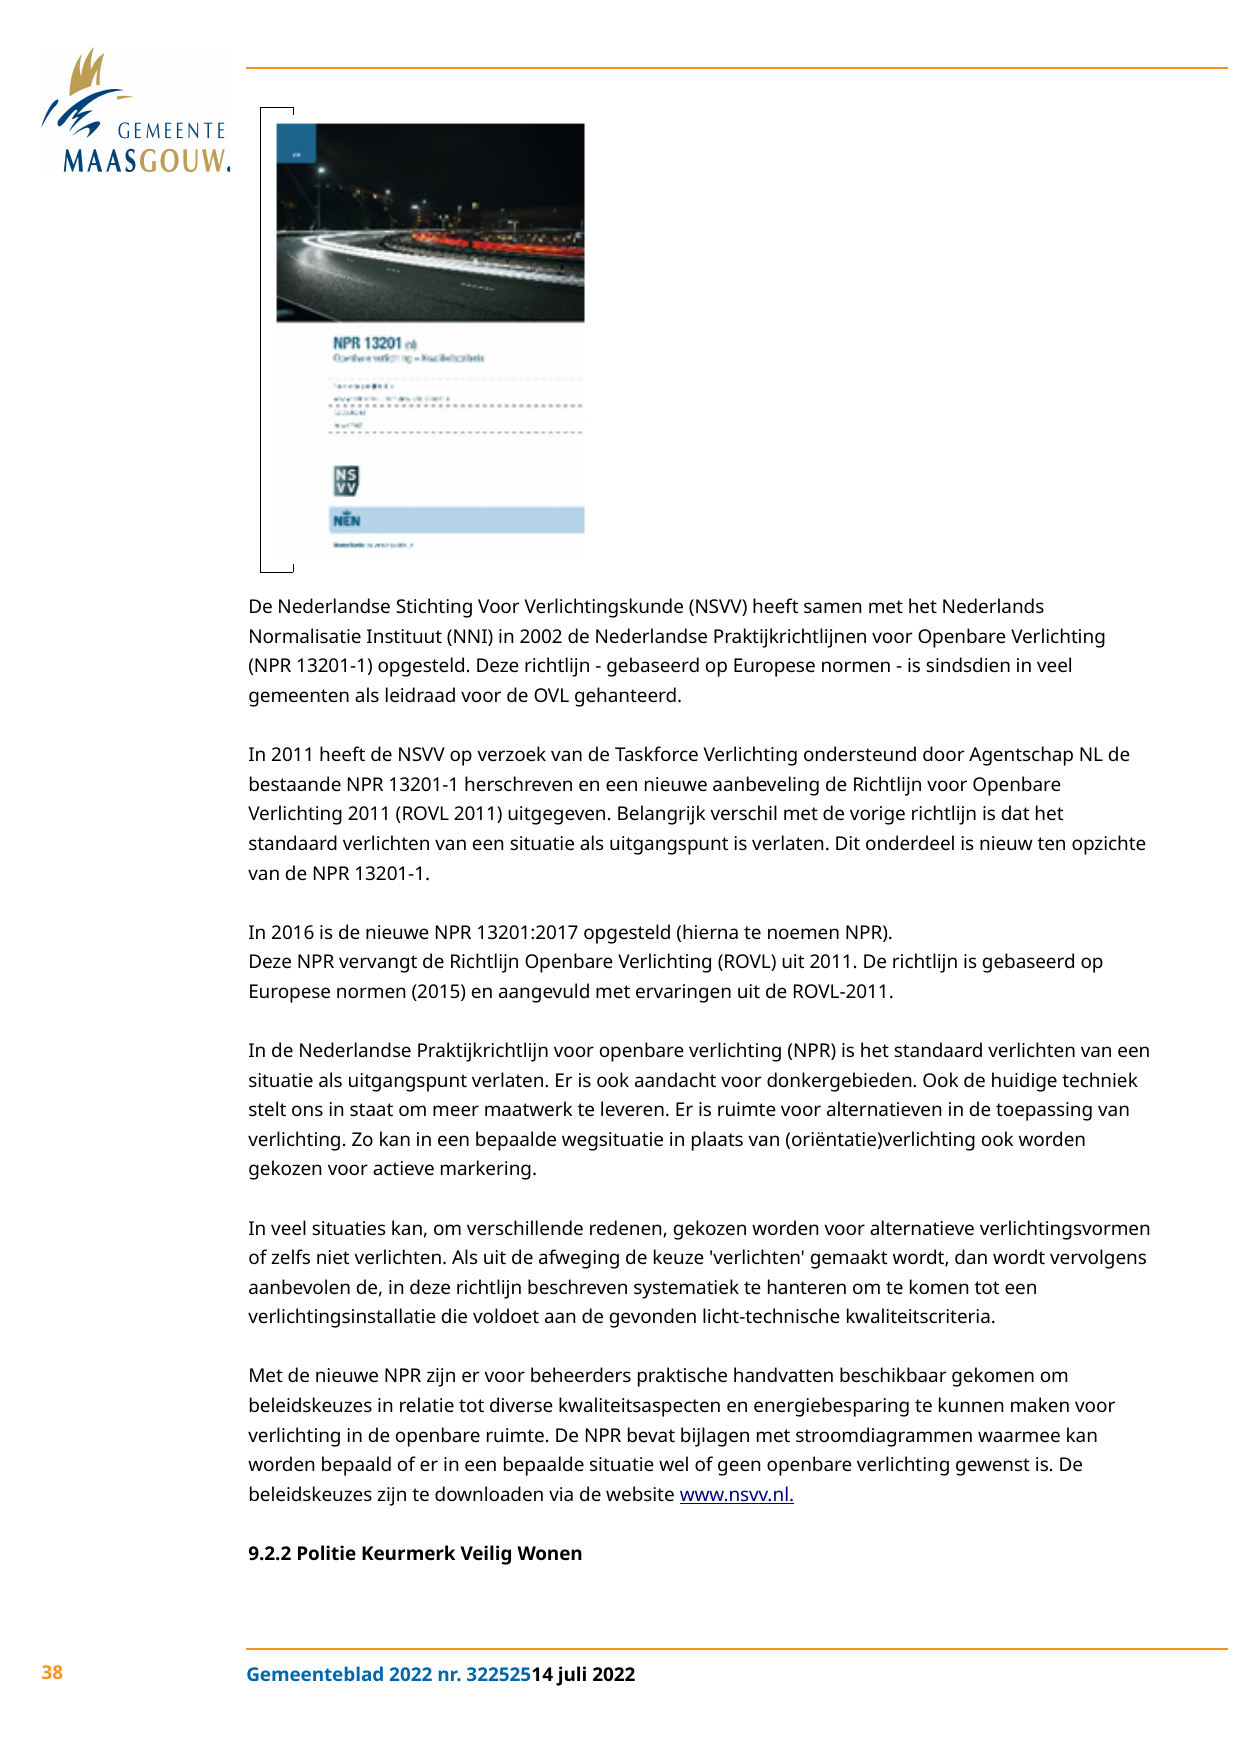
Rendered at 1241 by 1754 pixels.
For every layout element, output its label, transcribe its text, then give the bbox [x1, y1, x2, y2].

text In veel situaties kan, om verschillende redenen, gekozen worden voor alternatieve verlichtingsvormen of zelfs niet verlichten. Als uit de afweging de keuze 'verlichten' gemaakt wordt, dan wordt vervolgens aanbevolen de, in deze richtlijn beschreven systematiek te hanteren om te komen tot een verlichtingsinstallatie die voldoet aan de gevonden licht-technische kwaliteitscriteria. [248, 1215, 1152, 1329]
text De Nederlandse Stichting Voor Verlichtingskunde (NSVV) heeft samen met het Nederlands Normalisatie Instituut (NNI) in 2002 de Nederlandse Praktijkrichtlijnen voor Openbare Verlichting (NPR 13201-1) opgesteld. Deze richtlijn - gebaseerd op Europese normen - is sindsdien in veel gemeenten als leidraad voor de OVL gehanteerd. [248, 593, 1152, 708]
text Deze NPR vervangt de Richtlijn Openbare Verlichting (ROVL) uit 2011. De richtlijn is gebaseerd op Europese normen (2015) en aangevuld met ervaringen uit de ROVL-2011. [248, 948, 1152, 1004]
picture [268, 115, 594, 564]
text In 2016 is de nieuwe NPR 13201:2017 opgesteld (hierna te noemen NPR). [248, 919, 1152, 945]
picture [41, 47, 231, 172]
text In 2011 heeft de NSVV op verzoek van de Taskforce Verlichting ondersteund door Agentschap NL de bestaande NPR 13201-1 herschreven en een nieuwe aanbeveling de Richtlijn voor Openbare Verlichting 2011 (ROVL 2011) uitgegeven. Belangrijk verschil met de vorige richtlijn is dat het standaard verlichten van een situatie als uitgangspunt is verlaten. Dit onderdeel is nieuw ten opzichte van de NPR 13201-1. [248, 741, 1152, 886]
text Met de nieuwe NPR zijn er voor beheerders praktische handvatten beschikbaar gekomen om beleidskeuzes in relatie tot diverse kwaliteitsaspecten en energiebesparing te kunnen maken voor verlichting in de openbare ruimte. De NPR bevat bijlagen met stroomdiagrammen waarmee kan worden bepaald of er in een bepaalde situatie wel of geen openbare verlichting gewenst is. De beleidskeuzes zijn te downloaden via de website www.nsvv.nl. [248, 1363, 1152, 1507]
text 9.2.2 Politie Keurmerk Veilig Wonen [248, 1540, 1152, 1566]
text In de Nederlandse Praktijkrichtlijn voor openbare verlichting (NPR) is het standaard verlichten van een situatie als uitgangspunt verlaten. Er is ook aandacht voor donkergebieden. Ook de huidige techniek stelt ons in staat om meer maatwerk te leveren. Er is ruimte voor alternatieven in de toepassing van verlichting. Zo kan in een bepaalde wegsituatie in plaats van (oriëntatie)verlichting ook worden gekozen voor actieve markering. [248, 1037, 1152, 1181]
